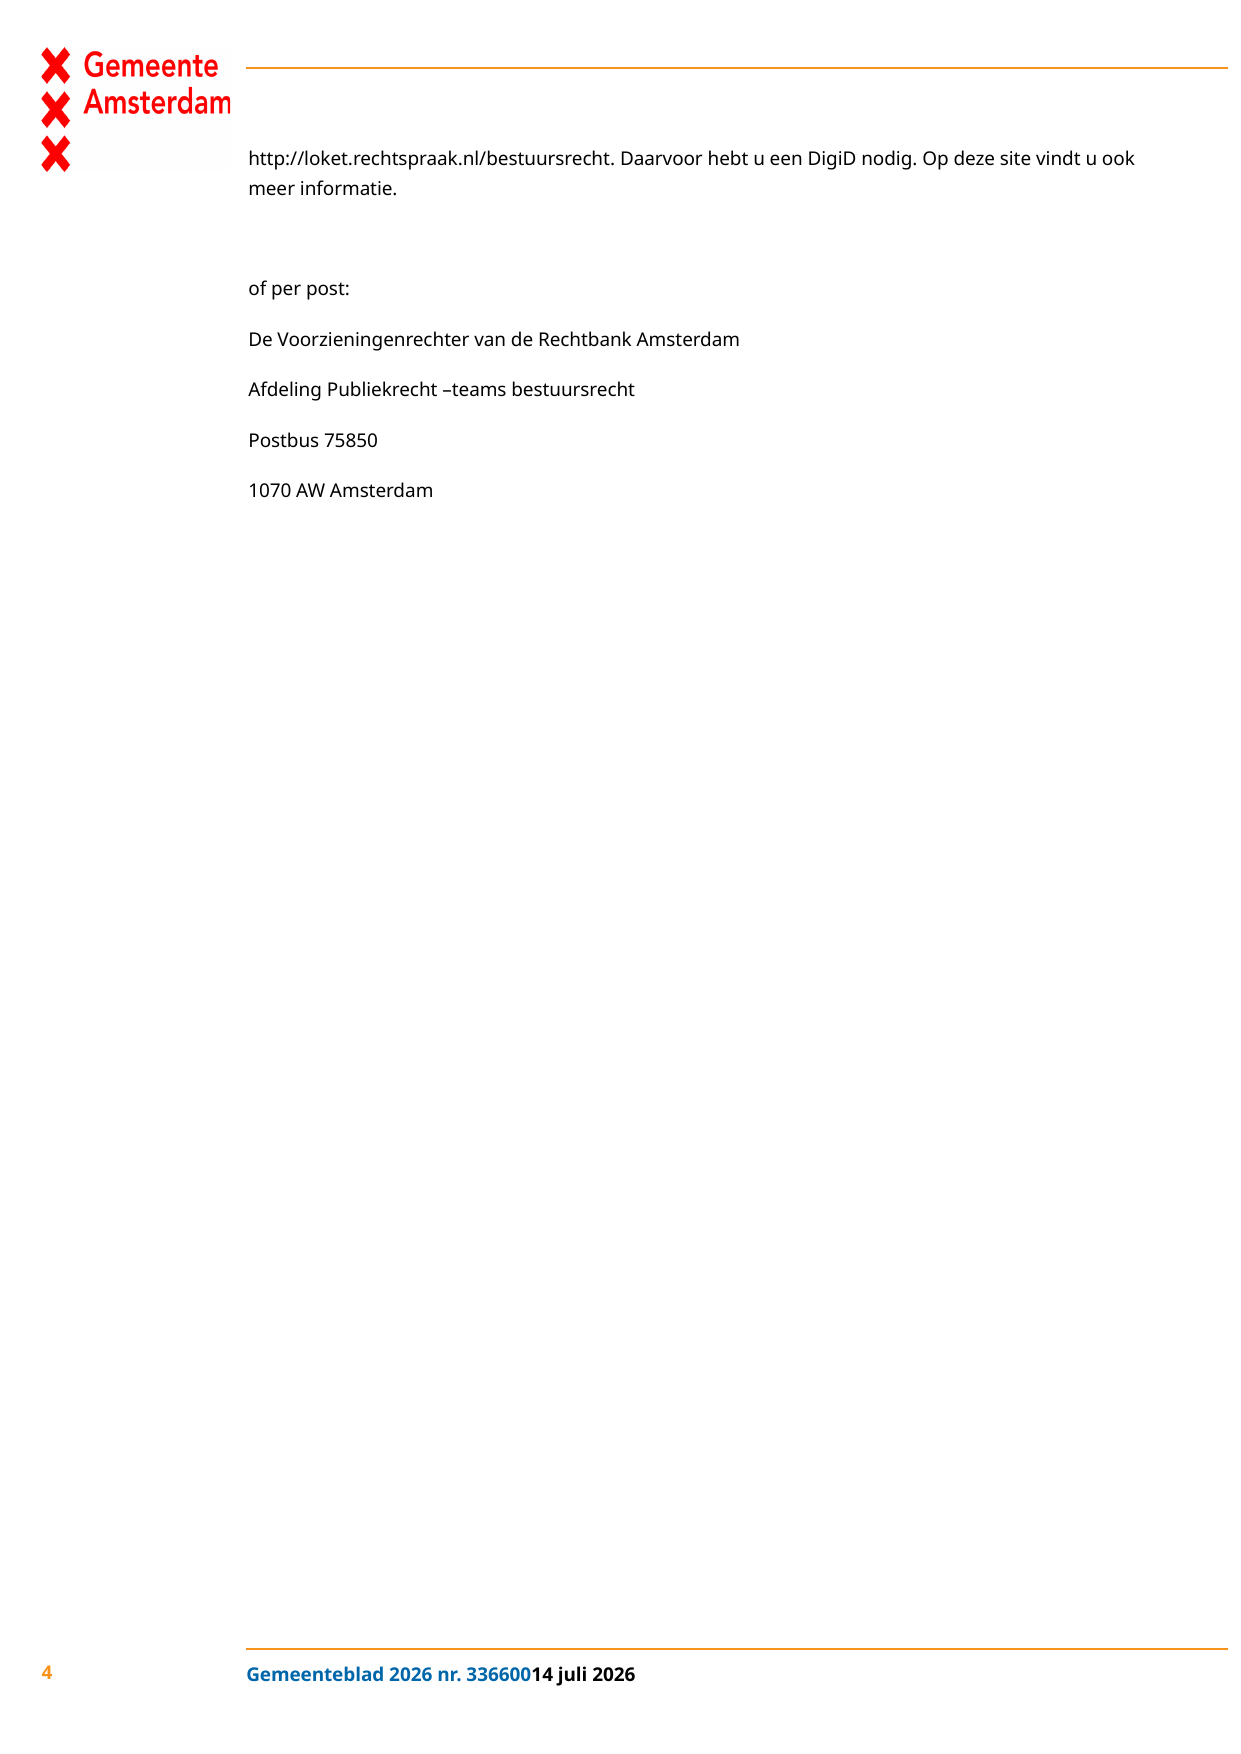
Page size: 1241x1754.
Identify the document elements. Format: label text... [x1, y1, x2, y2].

text Afdeling Publiekrecht –teams bestuursrecht [248, 376, 1152, 402]
text Postbus 75850 [248, 427, 1152, 453]
text 1070 AW Amsterdam [248, 477, 1152, 503]
picture [41, 47, 231, 172]
text De Voorzieningenrechter van de Rechtbank Amsterdam [248, 326, 1152, 352]
text http://loket.rechtspraak.nl/bestuursrecht. Daarvoor hebt u een DigiD nodig. Op deze site vindt u ook meer informatie. [248, 145, 1152, 201]
text of per post: [248, 276, 1152, 301]
